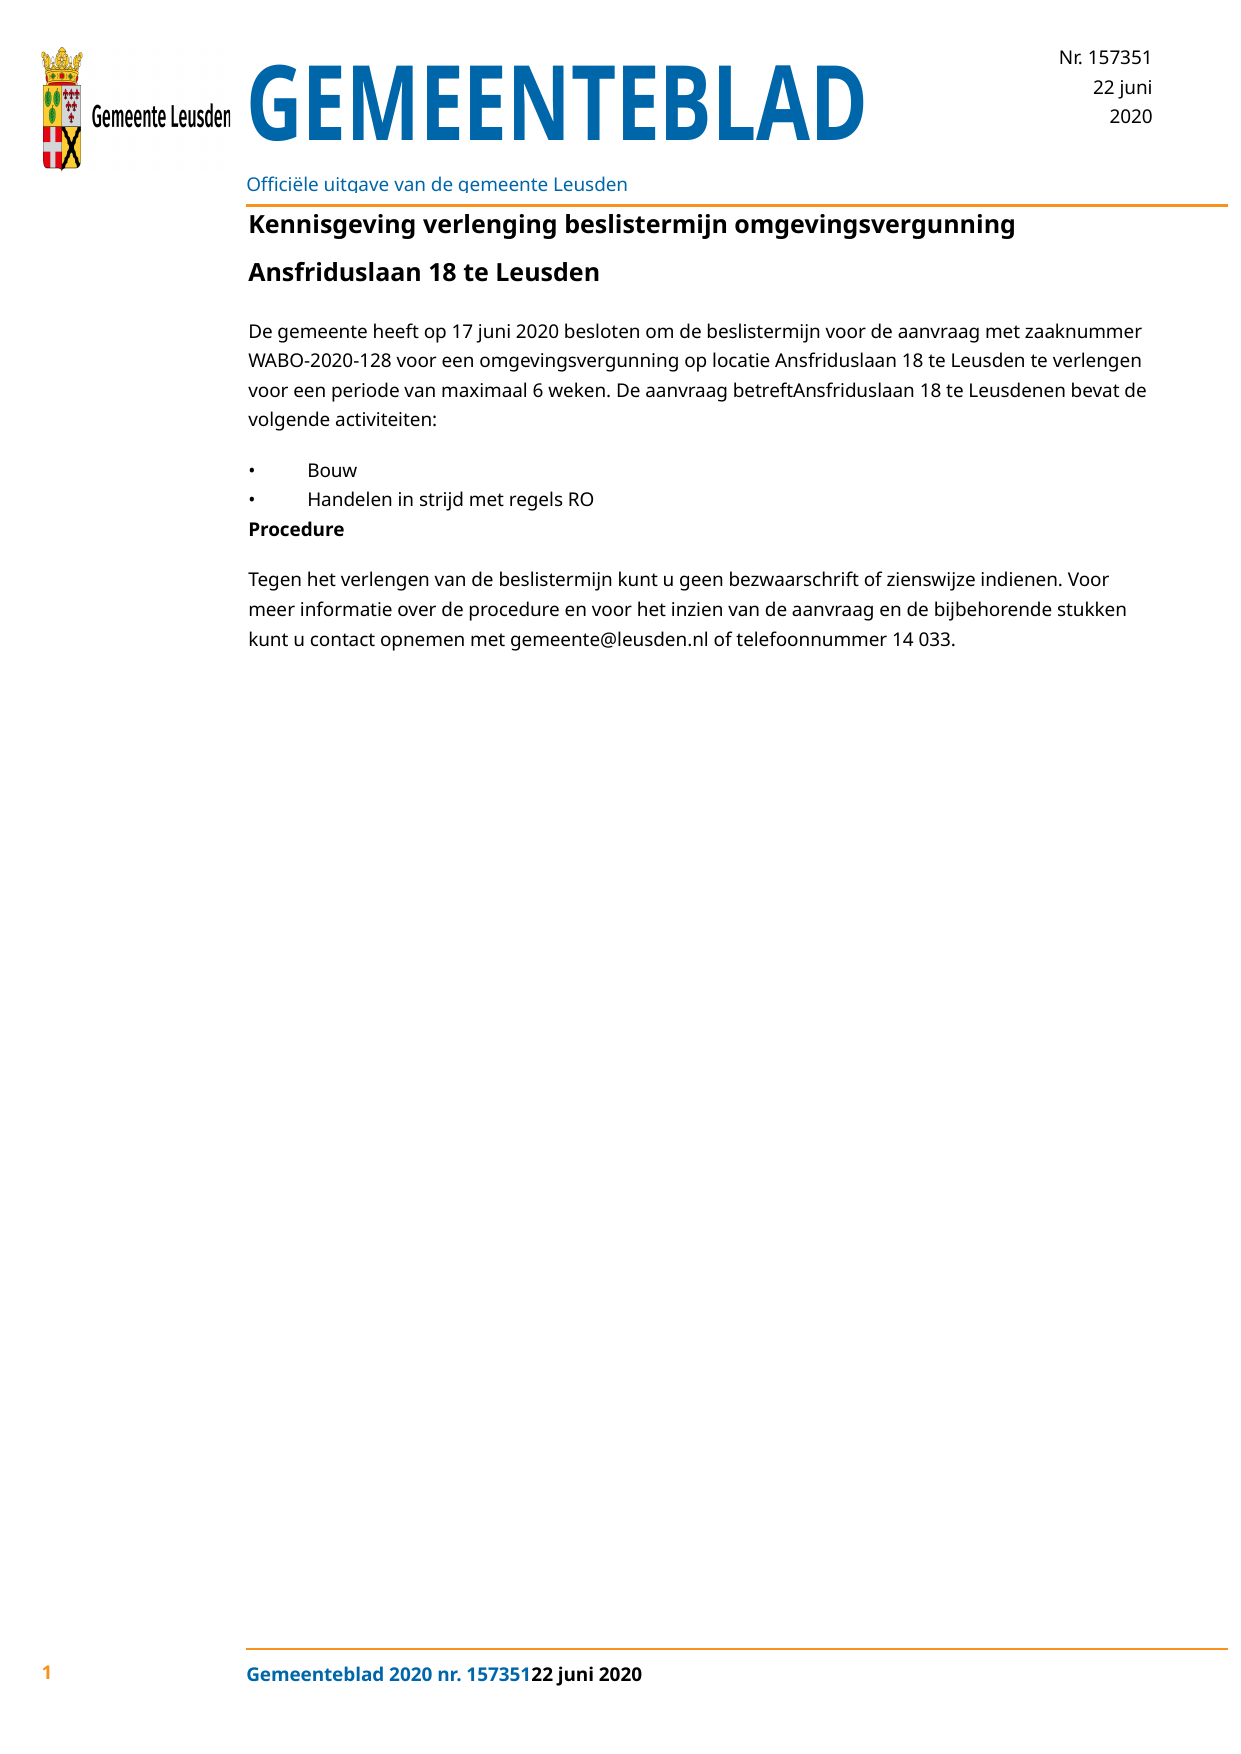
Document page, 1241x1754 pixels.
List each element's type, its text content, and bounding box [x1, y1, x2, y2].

text Tegen het verlengen van de beslistermijn kunt u geen bezwaarschrift of zienswijze indienen. Voor meer informatie over de procedure en voor het inzien van de aanvraag en de bijbehorende stukken kunt u contact opnemen met gemeente@leusden.nl of telefoonnummer 14 033. [248, 567, 1152, 652]
picture [41, 47, 231, 172]
list Handelen in strijd met regels RO [248, 487, 1152, 512]
text Kennisgeving verlenging beslistermijn omgevingsvergunning Ansfriduslaan 18 te Leusden [248, 207, 1152, 288]
list Bouw [248, 457, 1152, 483]
text De gemeente heeft op 17 juni 2020 besloten om de beslistermijn voor de aanvraag met zaaknummer WABO-2020-128 voor een omgevingsvergunning op locatie Ansfriduslaan 18 te Leusden te verlengen voor een periode van maximaal 6 weken. De aanvraag betreftAnsfriduslaan 18 te Leusdenen bevat de volgende activiteiten: [248, 318, 1152, 432]
text Procedure [248, 516, 1152, 542]
